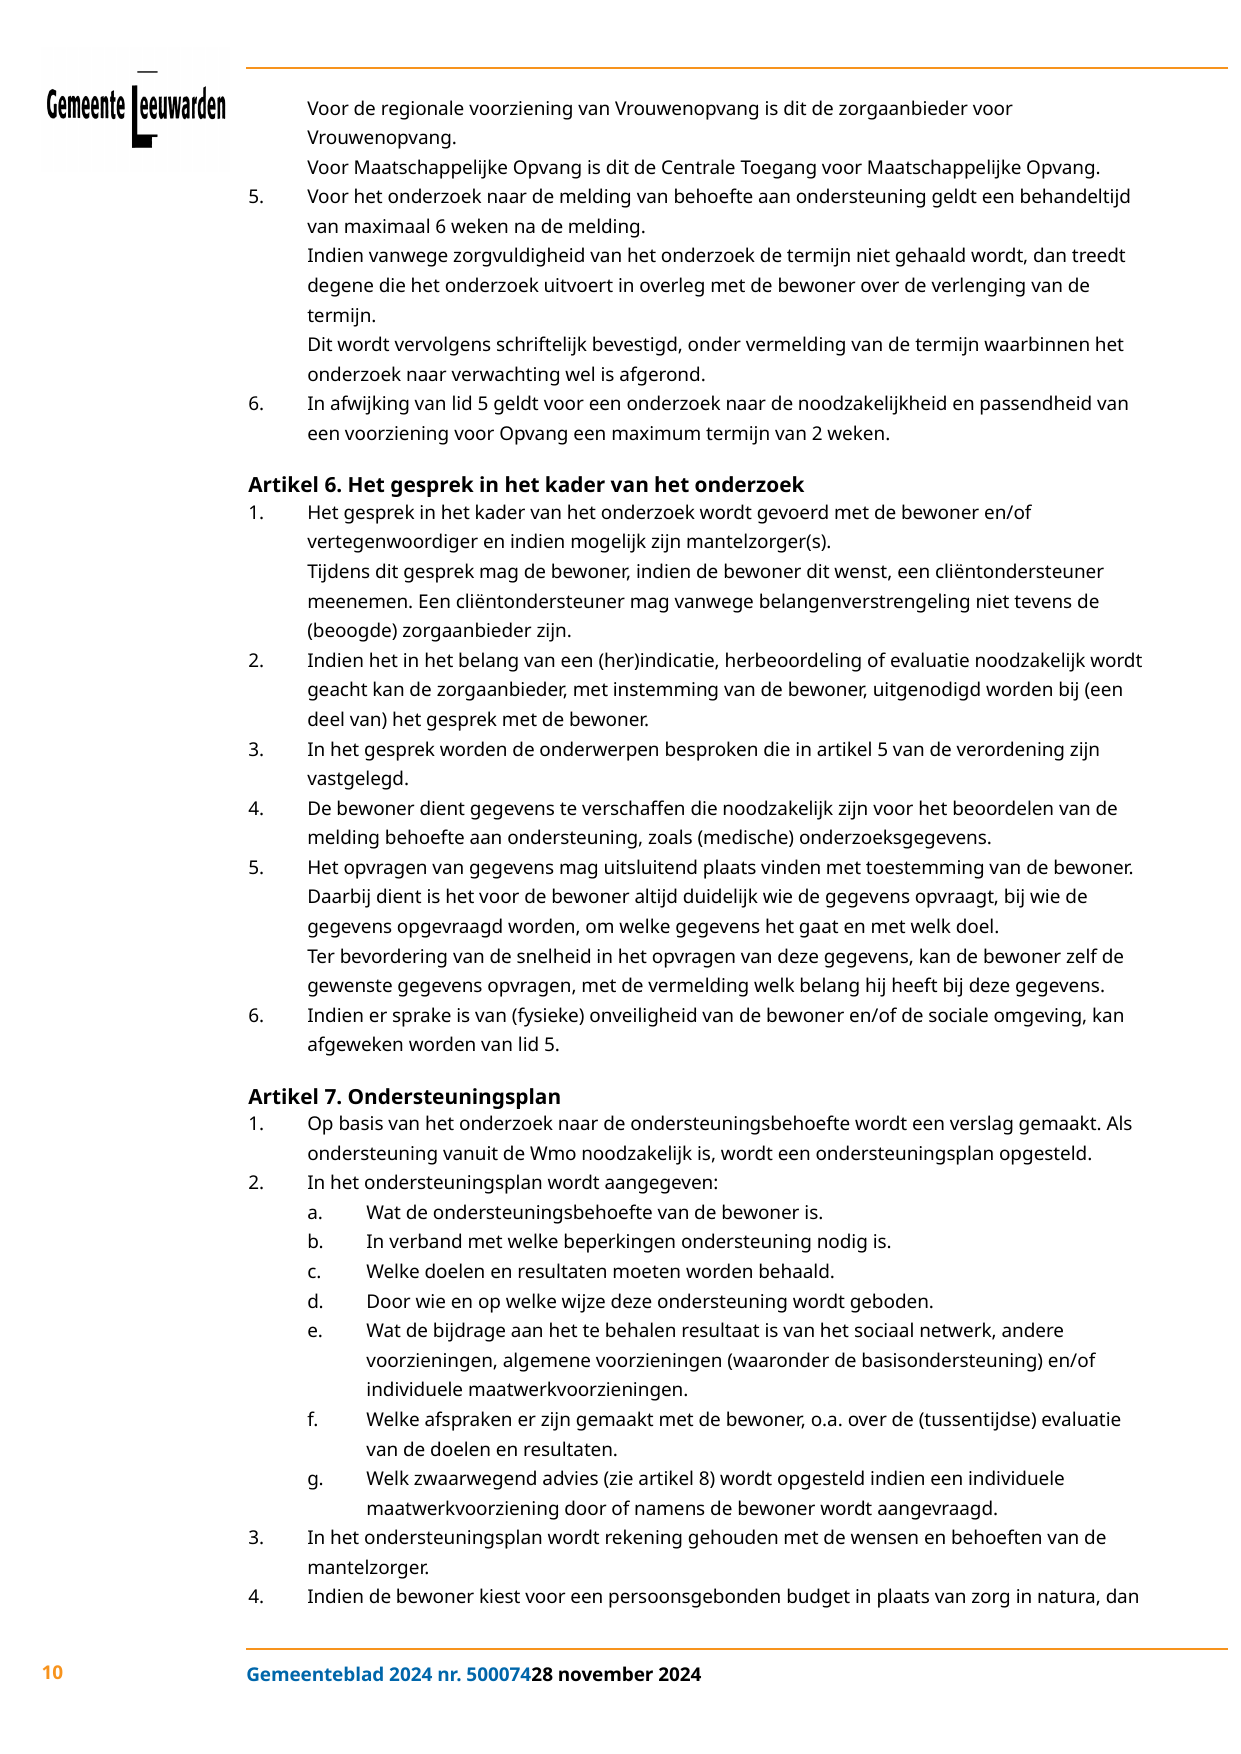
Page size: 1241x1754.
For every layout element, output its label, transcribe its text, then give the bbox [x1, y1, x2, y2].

list In verband met welke beperkingen ondersteuning nodig is. [307, 1229, 1152, 1254]
list Indien er sprake is van (fysieke) onveiligheid van de bewoner en/of de sociale omgeving, kan afgeweken worden van lid 5. [248, 1002, 1152, 1057]
list In afwijking van lid 5 geldt voor een onderzoek naar de noodzakelijkheid en passendheid van een voorziening voor Opvang een maximum termijn van 2 weken. [248, 391, 1152, 446]
list Welk zwaarwegend advies (zie artikel 8) wordt opgesteld indien een individuele maatwerkvoorziening door of namens de bewoner wordt aangevraagd. [307, 1465, 1152, 1521]
list Voor de regionale voorziening van Vrouwenopvang is dit de zorgaanbieder voor Vrouwenopvang. [248, 95, 1152, 150]
list Daarbij dient is het voor de bewoner altijd duidelijk wie de gegevens opvraagt, bij wie de gegevens opgevraagd worden, om welke gegevens het gaat en met welk doel. [248, 884, 1152, 939]
list Voor Maatschappelijke Opvang is dit de Centrale Toegang voor Maatschappelijke Opvang. [248, 154, 1152, 180]
list Wat de ondersteuningsbehoefte van de bewoner is. [307, 1199, 1152, 1225]
picture [41, 47, 231, 172]
list Wat de bijdrage aan het te behalen resultaat is van het sociaal netwerk, andere voorzieningen, algemene voorzieningen (waaronder de basisondersteuning) en/of individuele maatwerkvoorzieningen. [307, 1317, 1152, 1402]
list Op basis van het onderzoek naar de ondersteuningsbehoefte wordt een verslag gemaakt. Als ondersteuning vanuit de Wmo noodzakelijk is, wordt een ondersteuningsplan opgesteld. [248, 1110, 1152, 1166]
text Artikel 7. Ondersteuningsplan [248, 1082, 1152, 1110]
list In het ondersteuningsplan wordt aangegeven: [248, 1169, 1152, 1195]
list Dit wordt vervolgens schriftelijk bevestigd, onder vermelding van de termijn waarbinnen het onderzoek naar verwachting wel is afgerond. [248, 331, 1152, 387]
list Indien het in het belang van een (her)indicatie, herbeoordeling of evaluatie noodzakelijk wordt geacht kan de zorgaanbieder, met instemming van de bewoner, uitgenodigd worden bij (een deel van) het gesprek met de bewoner. [248, 647, 1152, 732]
list In het ondersteuningsplan wordt rekening gehouden met de wensen en behoeften van de mantelzorger. [248, 1524, 1152, 1580]
list Tijdens dit gesprek mag de bewoner, indien de bewoner dit wenst, een cliëntondersteuner meenemen. Een cliëntondersteuner mag vanwege belangenverstrengeling niet tevens de (beoogde) zorgaanbieder zijn. [248, 558, 1152, 643]
list Ter bevordering van de snelheid in het opvragen van deze gegevens, kan de bewoner zelf de gewenste gegevens opvragen, met de vermelding welk belang hij heeft bij deze gegevens. [248, 943, 1152, 998]
list Het opvragen van gegevens mag uitsluitend plaats vinden met toestemming van de bewoner. [248, 854, 1152, 880]
list De bewoner dient gegevens te verschaffen die noodzakelijk zijn voor het beoordelen van de melding behoefte aan ondersteuning, zoals (medische) onderzoeksgegevens. [248, 795, 1152, 850]
text Artikel 6. Het gesprek in het kader van het onderzoek [248, 471, 1152, 499]
list Indien vanwege zorgvuldigheid van het onderzoek de termijn niet gehaald wordt, dan treedt degene die het onderzoek uitvoert in overleg met de bewoner over de verlenging van de termijn. [248, 243, 1152, 328]
list Door wie en op welke wijze deze ondersteuning wordt geboden. [307, 1288, 1152, 1314]
list Indien de bewoner kiest voor een persoonsgebonden budget in plaats van zorg in natura, dan [248, 1584, 1152, 1609]
list Voor het onderzoek naar de melding van behoefte aan ondersteuning geldt een behandeltijd van maximaal 6 weken na de melding. [248, 183, 1152, 239]
list Welke doelen en resultaten moeten worden behaald. [307, 1258, 1152, 1284]
list In het gesprek worden de onderwerpen besproken die in artikel 5 van de verordening zijn vastgelegd. [248, 736, 1152, 791]
list Welke afspraken er zijn gemaakt met de bewoner, o.a. over de (tussentijdse) evaluatie van de doelen en resultaten. [307, 1406, 1152, 1462]
list Het gesprek in het kader van het onderzoek wordt gevoerd met de bewoner en/of vertegenwoordiger en indien mogelijk zijn mantelzorger(s). [248, 499, 1152, 554]
